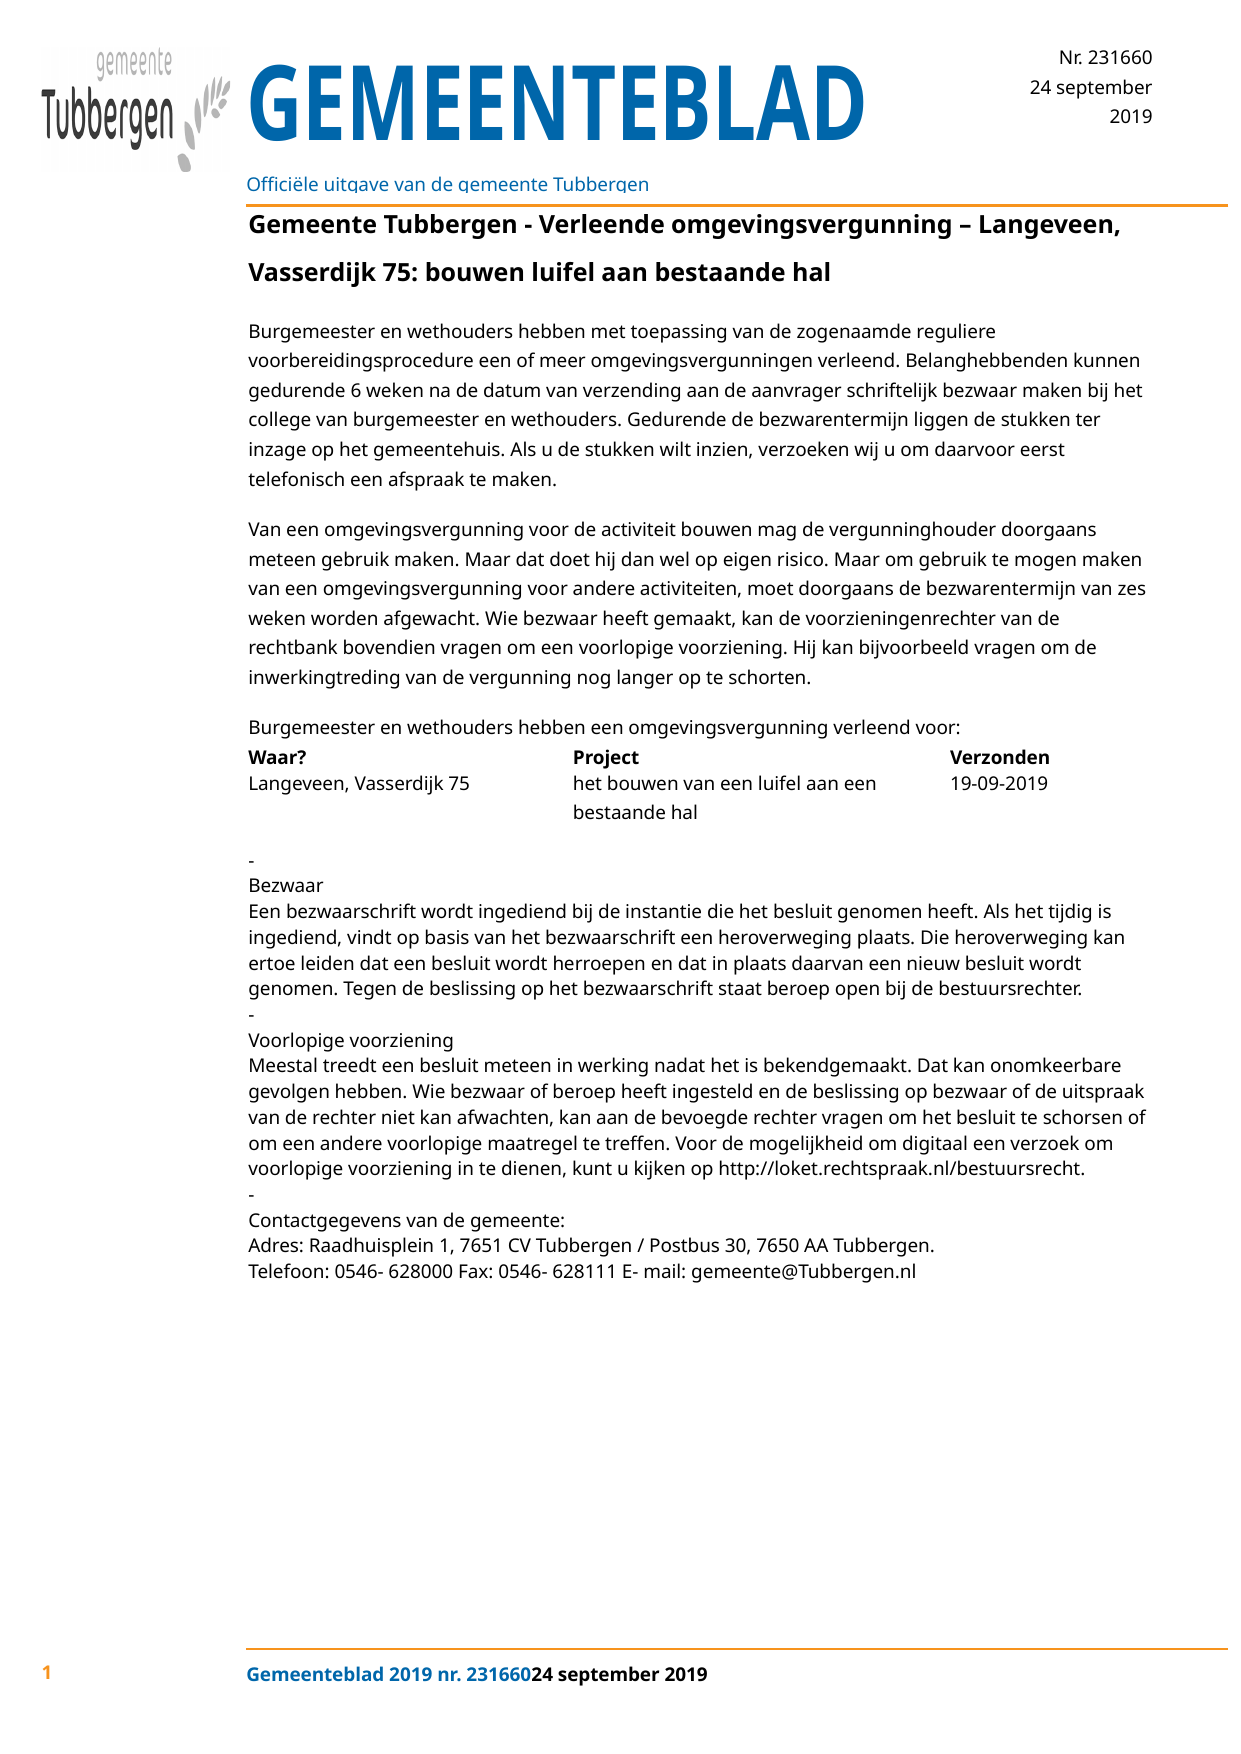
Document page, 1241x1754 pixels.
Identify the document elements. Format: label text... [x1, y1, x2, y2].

text Burgemeester en wethouders hebben een omgevingsvergunning verleend voor: [248, 714, 1152, 740]
text - [248, 1181, 1152, 1207]
table_cell Langeveen, Vasserdijk 75 [248, 770, 573, 825]
text Voorlopige voorziening [248, 1027, 1152, 1053]
table_header Waar? [248, 744, 573, 770]
text Bezwaar [248, 872, 1152, 898]
table_header Project [573, 744, 950, 770]
text Een bezwaarschrift wordt ingediend bij de instantie die het besluit genomen heeft. Als het tijdig is ingediend, vindt op basis van het bezwaarschrift een heroverweging plaats. Die heroverweging kan ertoe leiden dat een besluit wordt herroepen en dat in plaats daarvan een nieuw besluit wordt genomen. Tegen de beslissing op het bezwaarschrift staat beroep open bij de bestuursrechter. [248, 898, 1152, 1001]
text Van een omgevingsvergunning voor de activiteit bouwen mag de vergunninghouder doorgaans meteen gebruik maken. Maar dat doet hij dan wel op eigen risico. Maar om gebruik te mogen maken van een omgevingsvergunning voor andere activiteiten, moet doorgaans de bezwarentermijn van zes weken worden afgewacht. Wie bezwaar heeft gemaakt, kan de voorzieningenrechter van de rechtbank bovendien vragen om een voorlopige voorziening. Hij kan bijvoorbeeld vragen om de inwerkingtreding van de vergunning nog langer op te schorten. [248, 516, 1152, 690]
table_cell het bouwen van een luifel aan een bestaande hal [573, 770, 950, 825]
picture [41, 47, 231, 172]
text Adres: Raadhuisplein 1, 7651 CV Tubbergen / Postbus 30, 7650 AA Tubbergen. [248, 1233, 1152, 1258]
table_cell 19-09-2019 [950, 770, 1152, 825]
text - [248, 847, 1152, 872]
text - [248, 1001, 1152, 1027]
text Gemeente Tubbergen - Verleende omgevingsvergunning – Langeveen, Vasserdijk 75: bouwen luifel aan bestaande hal [248, 207, 1152, 288]
text Burgemeester en wethouders hebben met toepassing van de zogenaamde reguliere voorbereidingsprocedure een of meer omgevingsvergunningen verleend. Belanghebbenden kunnen gedurende 6 weken na de datum van verzending aan de aanvrager schriftelijk bezwaar maken bij het college van burgemeester en wethouders. Gedurende de bezwarentermijn liggen de stukken ter inzage op het gemeentehuis. Als u de stukken wilt inzien, verzoeken wij u om daarvoor eerst telefonisch een afspraak te maken. [248, 318, 1152, 492]
table_header Verzonden [950, 744, 1152, 770]
text Contactgegevens van de gemeente: [248, 1207, 1152, 1233]
text Telefoon: 0546- 628000 Fax: 0546- 628111 E- mail: gemeente@Tubbergen.nl [248, 1258, 1152, 1284]
text Meestal treedt een besluit meteen in werking nadat het is bekendgemaakt. Dat kan onomkeerbare gevolgen hebben. Wie bezwaar of beroep heeft ingesteld en de beslissing op bezwaar of de uitspraak van de rechter niet kan afwachten, kan aan de bevoegde rechter vragen om het besluit te schorsen of om een andere voorlopige maatregel te treffen. Voor de mogelijkheid om digitaal een verzoek om voorlopige voorziening in te dienen, kunt u kijken op http://loket.rechtspraak.nl/bestuursrecht. [248, 1053, 1152, 1181]
